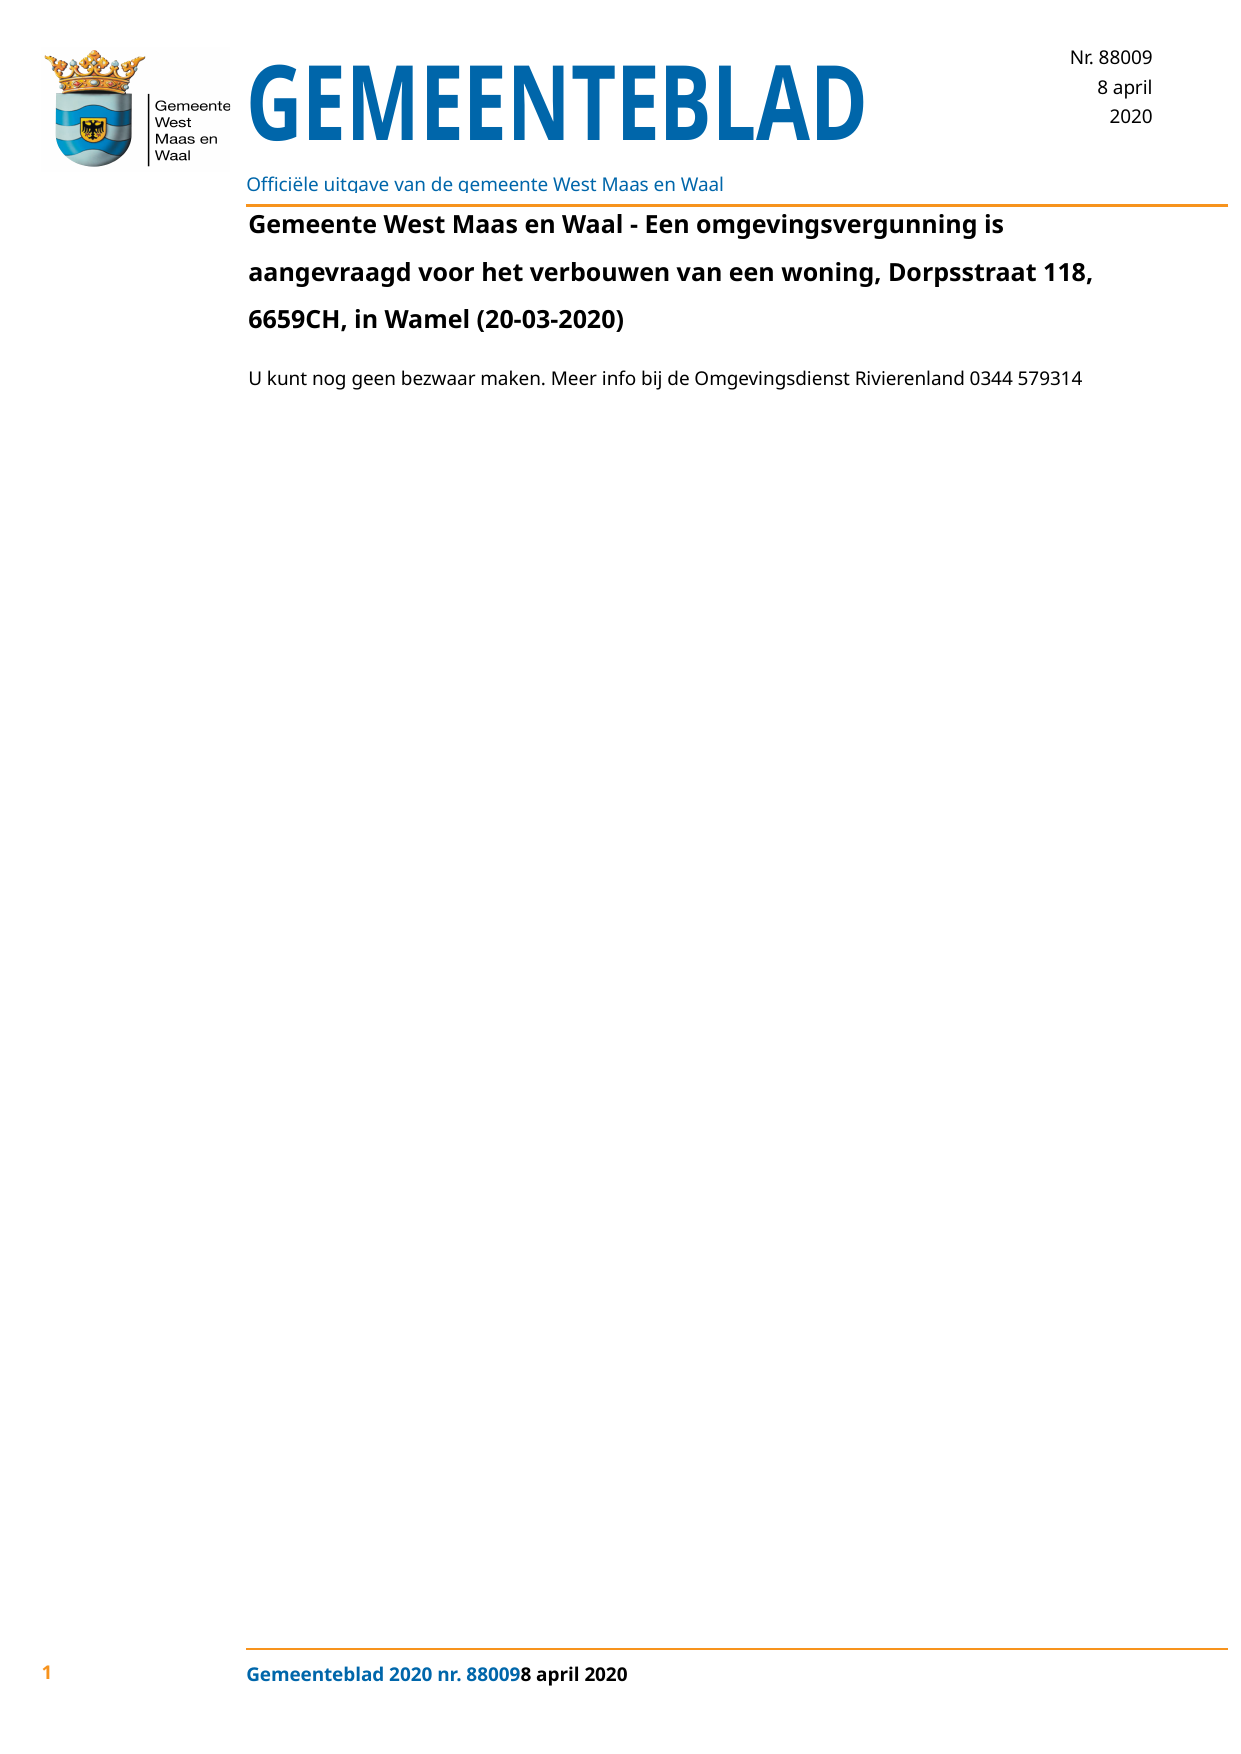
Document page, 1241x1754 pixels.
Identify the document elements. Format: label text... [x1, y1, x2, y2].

picture [41, 47, 231, 172]
text U kunt nog geen bezwaar maken. Meer info bij de Omgevingsdienst Rivierenland 0344 579314 [248, 366, 1152, 391]
text Gemeente West Maas en Waal - Een omgevingsvergunning is aangevraagd voor het verbouwen van een woning, Dorpsstraat 118, 6659CH, in Wamel (20-03-2020) [248, 207, 1152, 336]
